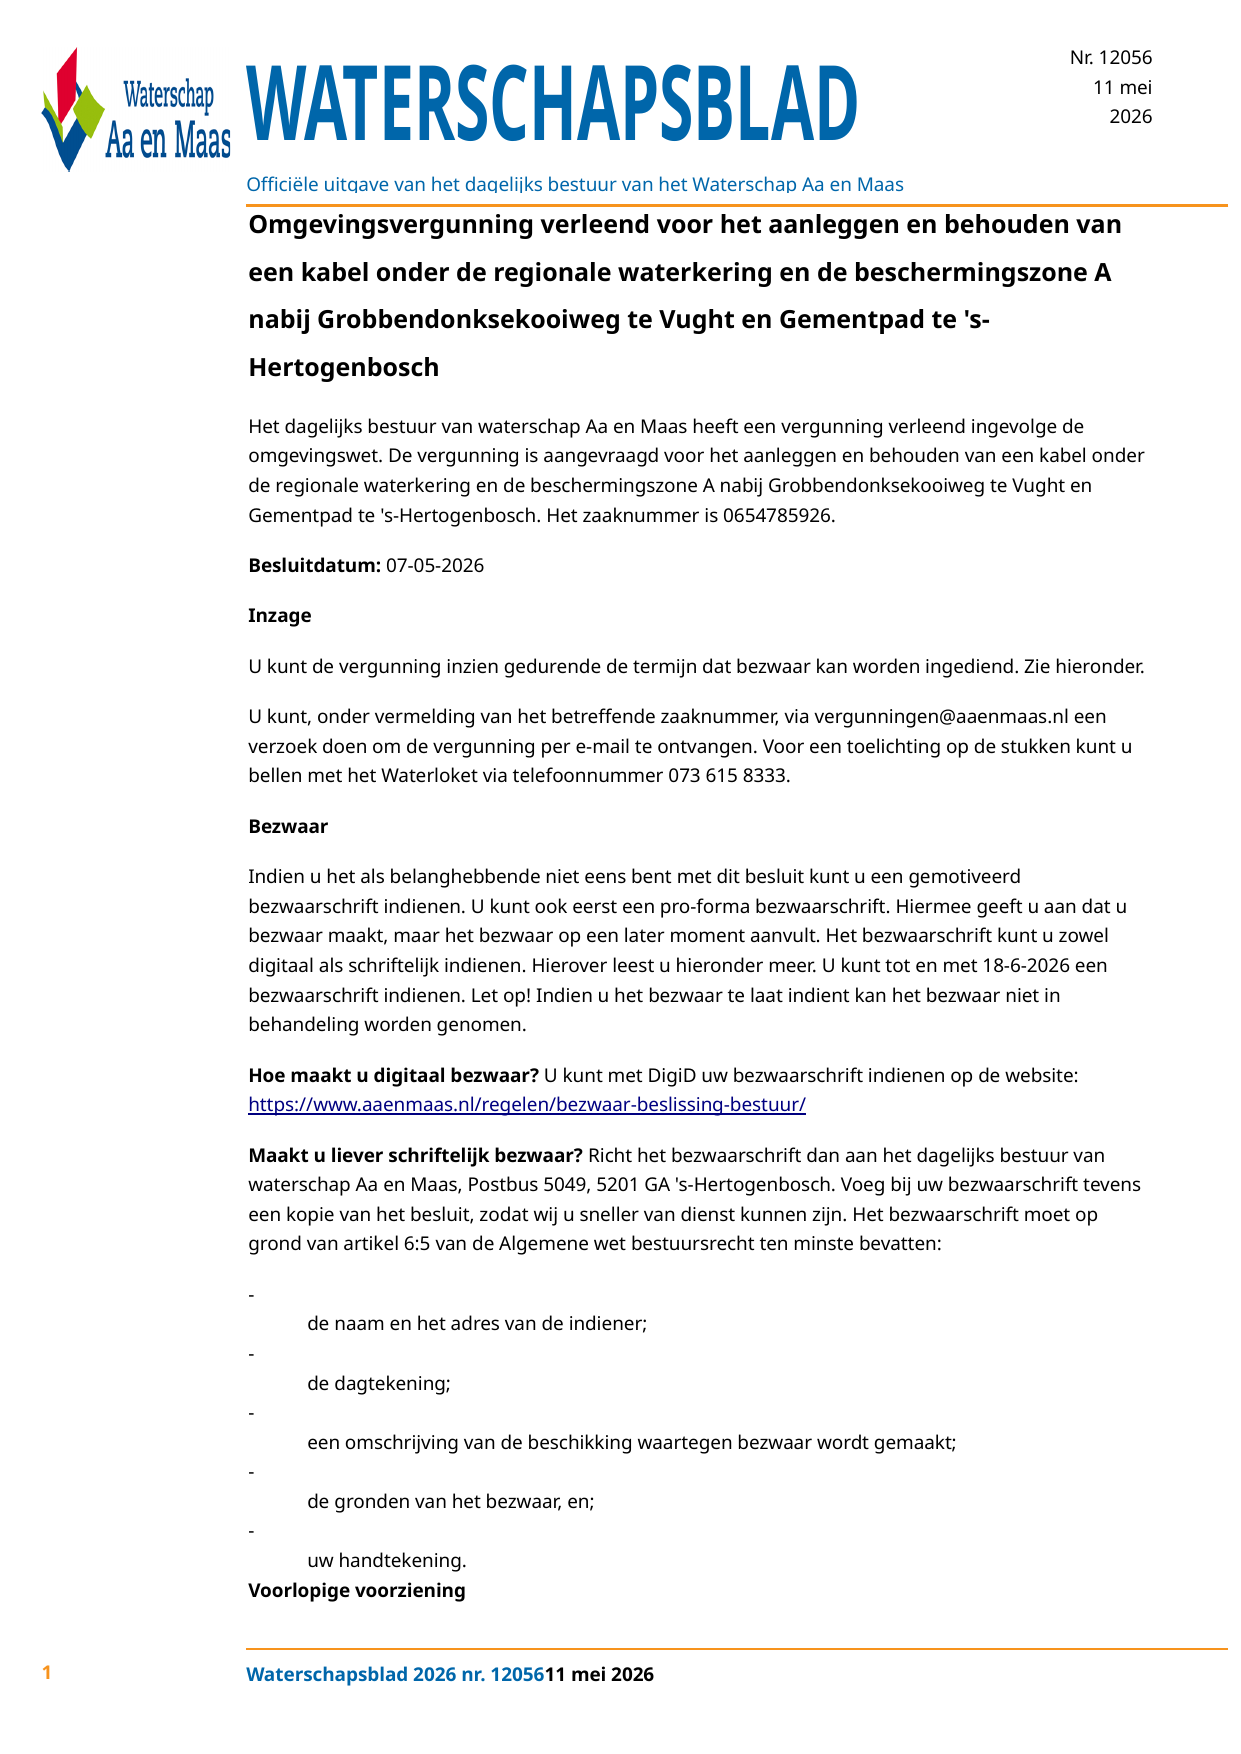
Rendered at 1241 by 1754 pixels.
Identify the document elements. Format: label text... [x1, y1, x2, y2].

list de naam en het adres van de indiener; [248, 1311, 1152, 1336]
text Bezwaar [248, 813, 1152, 839]
text Omgevingsvergunning verleend voor het aanleggen en behouden van een kabel onder de regionale waterkering en de beschermingszone A nabij Grobbendonksekooiweg te Vught en Gementpad te 's-Hertogenbosch [248, 207, 1152, 384]
text Inzage [248, 603, 1152, 628]
text Het dagelijks bestuur van waterschap Aa en Maas heeft een vergunning verleend ingevolge de omgevingswet. De vergunning is aangevraagd voor het aanleggen en behouden van een kabel onder de regionale waterkering en de beschermingszone A nabij Grobbendonksekooiweg te Vught en Gementpad te 's-Hertogenbosch. Het zaaknummer is 0654785926. [248, 413, 1152, 528]
text Indien u het als belanghebbende niet eens bent met dit besluit kunt u een gemotiveerd bezwaarschrift indienen. U kunt ook eerst een pro-forma bezwaarschrift. Hiermee geeft u aan dat u bezwaar maakt, maar het bezwaar op een later moment aanvult. Het bezwaarschrift kunt u zowel digitaal als schriftelijk indienen. Hierover leest u hieronder meer. U kunt tot en met 18-6-2026 een bezwaarschrift indienen. Let op! Indien u het bezwaar te laat indient kan het bezwaar niet in behandeling worden genomen. [248, 863, 1152, 1037]
text Besluitdatum: 07-05-2026 [248, 552, 1152, 578]
text Maakt u liever schriftelijk bezwaar? Richt het bezwaarschrift dan aan het dagelijks bestuur van waterschap Aa en Maas, Postbus 5049, 5201 GA 's-Hertogenbosch. Voeg bij uw bezwaarschrift tevens een kopie van het besluit, zodat wij u sneller van dienst kunnen zijn. Het bezwaarschrift moet op grond van artikel 6:5 van de Algemene wet bestuursrecht ten minste bevatten: [248, 1142, 1152, 1256]
picture [41, 47, 231, 172]
list de dagtekening; [248, 1370, 1152, 1396]
text U kunt de vergunning inzien gedurende de termijn dat bezwaar kan worden ingediend. Zie hieronder. [248, 653, 1152, 679]
list uw handtekening. [248, 1547, 1152, 1573]
text Voorlopige voorziening [248, 1577, 1152, 1603]
text Hoe maakt u digitaal bezwaar? U kunt met DigiD uw bezwaarschrift indienen op de website: https://www.aaenmaas.nl/regelen/bezwaar-beslissing-bestuur/ [248, 1062, 1152, 1117]
text U kunt, onder vermelding van het betreffende zaaknummer, via vergunningen@aaenmaas.nl een verzoek doen om de vergunning per e-mail te ontvangen. Voor een toelichting op de stukken kunt u bellen met het Waterloket via telefoonnummer 073 615 8333. [248, 703, 1152, 788]
list een omschrijving van de beschikking waartegen bezwaar wordt gemaakt; [248, 1429, 1152, 1455]
list de gronden van het bezwaar, en; [248, 1488, 1152, 1514]
